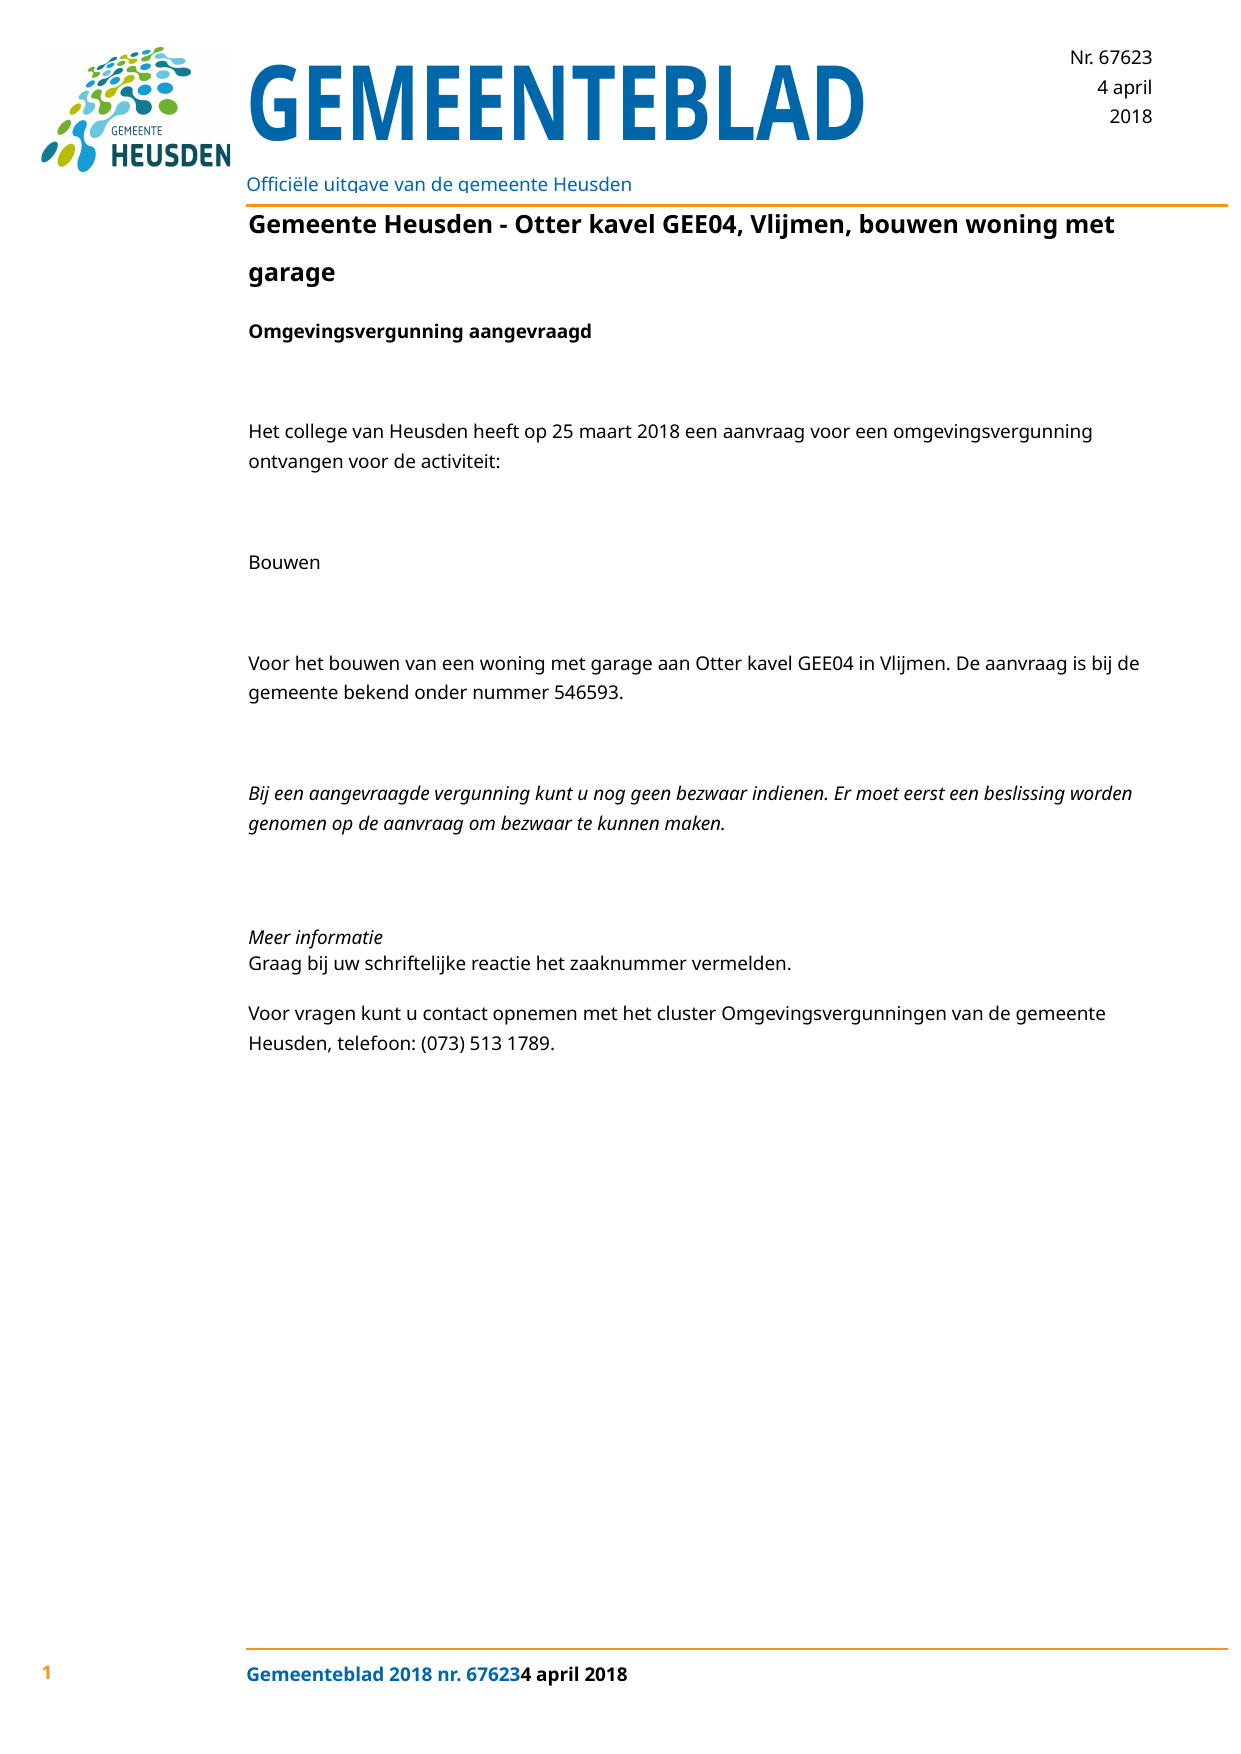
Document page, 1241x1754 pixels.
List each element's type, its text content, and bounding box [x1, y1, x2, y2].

text Graag bij uw schriftelijke reactie het zaaknummer vermelden. [248, 950, 1152, 976]
text Gemeente Heusden - Otter kavel GEE04, Vlijmen, bouwen woning met garage [248, 207, 1152, 288]
picture [41, 47, 231, 172]
text Voor het bouwen van een woning met garage aan Otter kavel GEE04 in Vlijmen. De aanvraag is bij de gemeente bekend onder nummer 546593. [248, 650, 1152, 705]
text Omgevingsvergunning aangevraagd [248, 318, 1152, 344]
text Voor vragen kunt u contact opnemen met het cluster Omgevingsvergunningen van de gemeente Heusden, telefoon: (073) 513 1789. [248, 1001, 1152, 1056]
text Bouwen [248, 549, 1152, 575]
text Bij een aangevraagde vergunning kunt u nog geen bezwaar indienen. Er moet eerst een beslissing worden genomen op de aanvraag om bezwaar te kunnen maken. [248, 780, 1152, 836]
text Het college van Heusden heeft op 25 maart 2018 een aanvraag voor een omgevingsvergunning ontvangen voor de activiteit: [248, 419, 1152, 474]
text Meer informatie [248, 924, 1152, 950]
